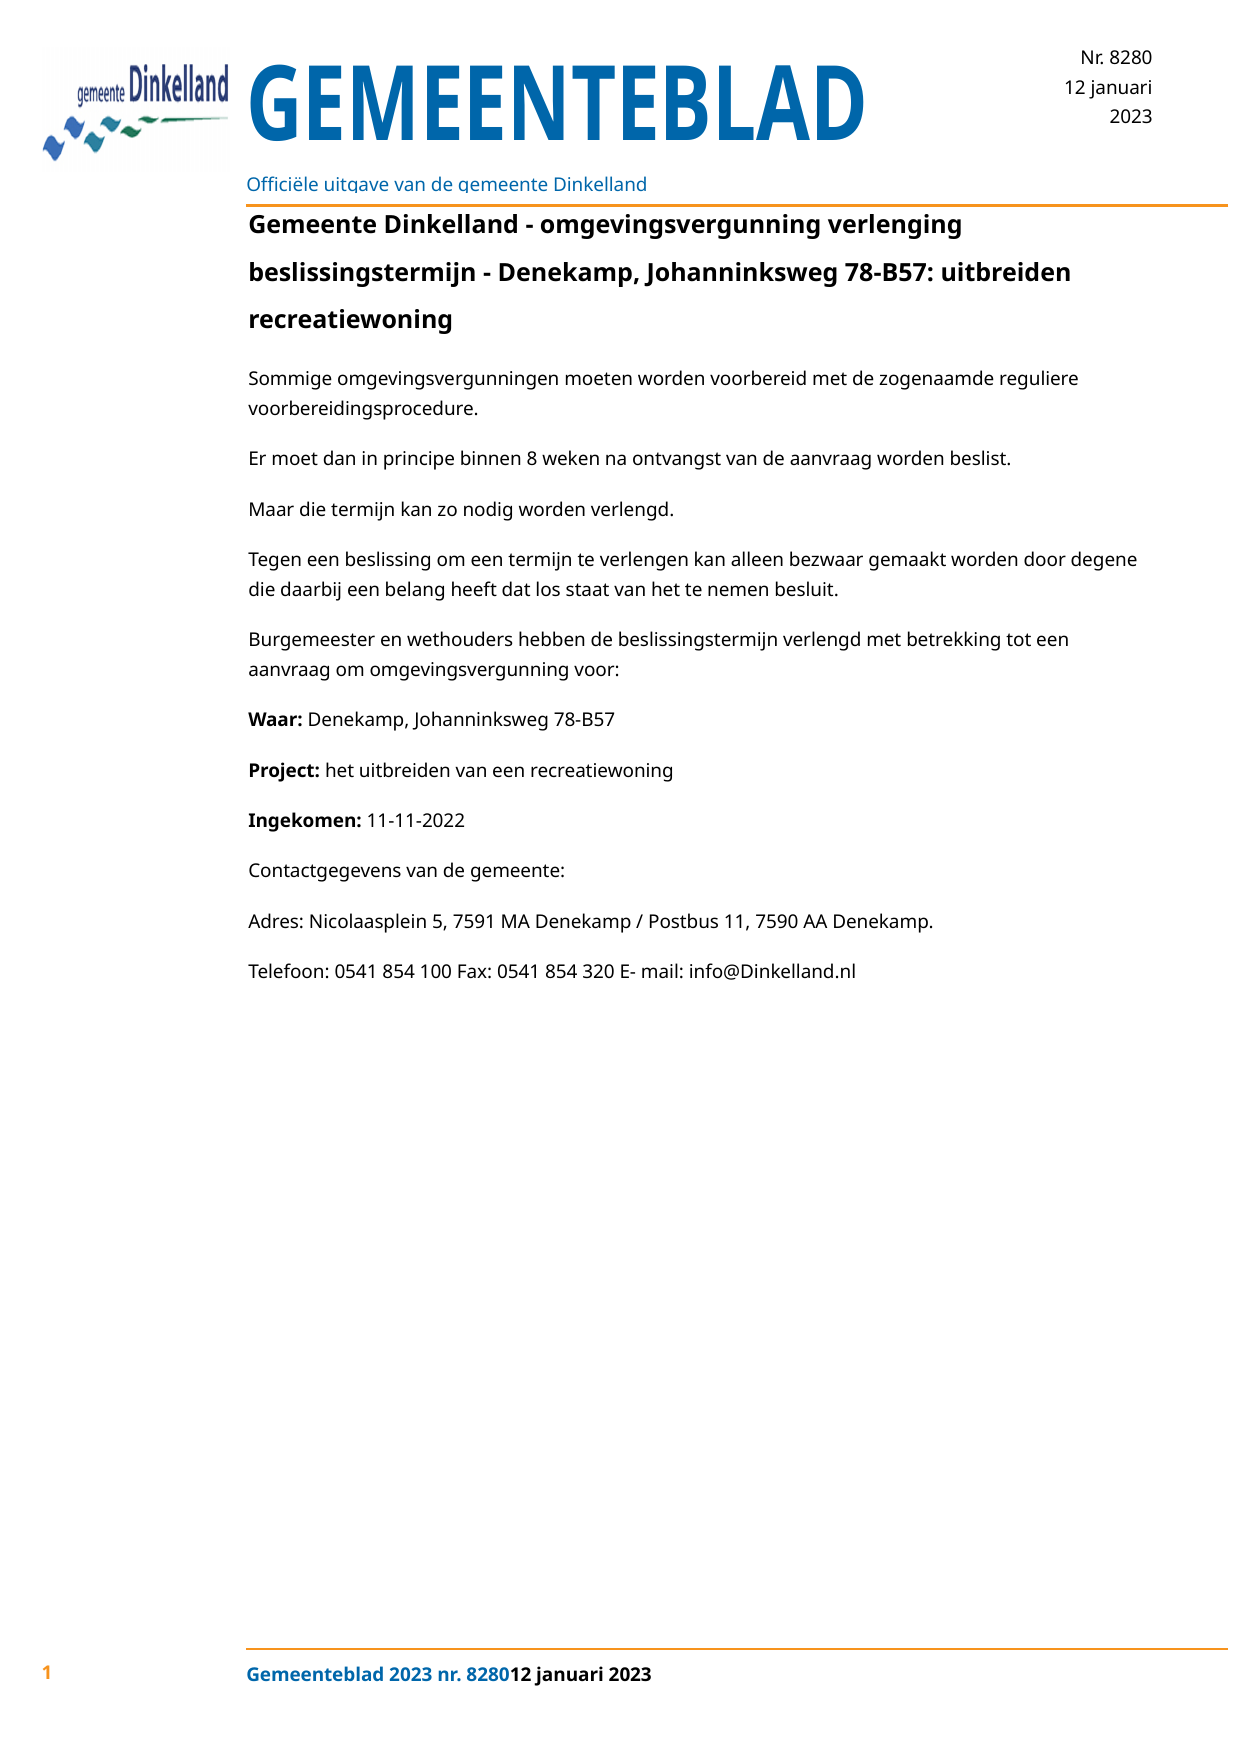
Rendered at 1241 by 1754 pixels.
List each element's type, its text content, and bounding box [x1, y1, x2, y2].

text Gemeente Dinkelland - omgevingsvergunning verlenging beslissingstermijn - Denekamp, Johanninksweg 78-B57: uitbreiden recreatiewoning [248, 207, 1152, 336]
text Maar die termijn kan zo nodig worden verlengd. [248, 496, 1152, 522]
text Adres: Nicolaasplein 5, 7591 MA Denekamp / Postbus 11, 7590 AA Denekamp. [248, 908, 1152, 934]
text Sommige omgevingsvergunningen moeten worden voorbereid met de zogenaamde reguliere voorbereidingsprocedure. [248, 366, 1152, 421]
picture [41, 47, 231, 172]
text Contactgegevens van de gemeente: [248, 858, 1152, 883]
text Tegen een beslissing om een termijn te verlengen kan alleen bezwaar gemaakt worden door degene die daarbij een belang heeft dat los staat van het te nemen besluit. [248, 546, 1152, 602]
text Project: het uitbreiden van een recreatiewoning [248, 757, 1152, 782]
text Ingekomen: 11-11-2022 [248, 807, 1152, 833]
text Telefoon: 0541 854 100 Fax: 0541 854 320 E- mail: info@Dinkelland.nl [248, 958, 1152, 984]
text Burgemeester en wethouders hebben de beslissingstermijn verlengd met betrekking tot een aanvraag om omgevingsvergunning voor: [248, 626, 1152, 682]
text Waar: Denekamp, Johanninksweg 78-B57 [248, 706, 1152, 732]
text Er moet dan in principe binnen 8 weken na ontvangst van de aanvraag worden beslist. [248, 446, 1152, 471]
